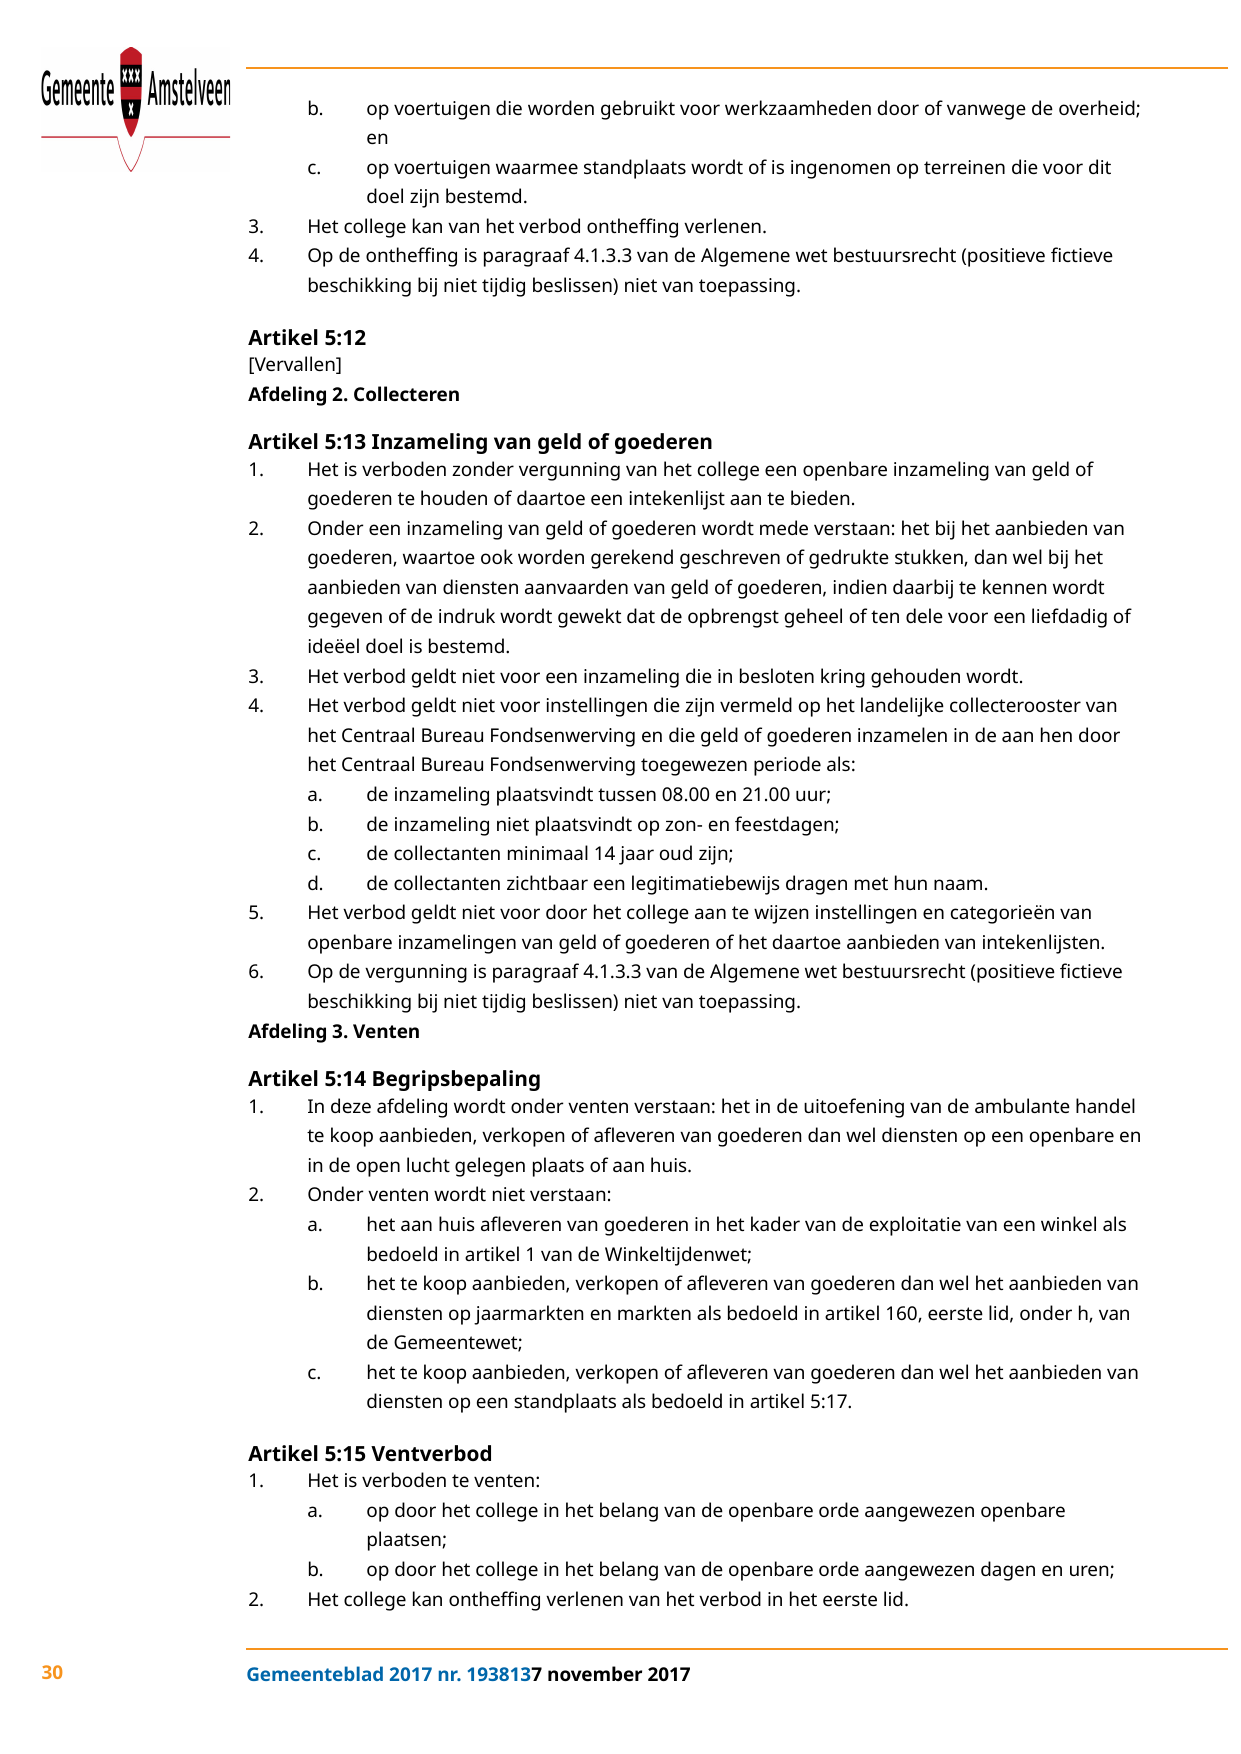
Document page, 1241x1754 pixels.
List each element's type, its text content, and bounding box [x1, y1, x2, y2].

text Afdeling 2. Collecteren [248, 381, 1152, 406]
list In deze afdeling wordt onder venten verstaan: het in de uitoefening van de ambulante handel te koop aanbieden, verkopen of afleveren van goederen dan wel diensten op een openbare en in de open lucht gelegen plaats of aan huis. [248, 1093, 1152, 1178]
text Artikel 5:14 Begripsbepaling [248, 1064, 1152, 1093]
list Het verbod geldt niet voor een inzameling die in besloten kring gehouden wordt. [248, 663, 1152, 688]
list op door het college in het belang van de openbare orde aangewezen dagen en uren; [307, 1556, 1152, 1582]
list Het verbod geldt niet voor door het college aan te wijzen instellingen en categorieën van openbare inzamelingen van geld of goederen of het daartoe aanbieden van intekenlijsten. [248, 899, 1152, 955]
list Op de vergunning is paragraaf 4.1.3.3 van de Algemene wet bestuursrecht (positieve fictieve beschikking bij niet tijdig beslissen) niet van toepassing. [248, 959, 1152, 1014]
list Het is verboden zonder vergunning van het college een openbare inzameling van geld of goederen te houden of daartoe een intekenlijst aan te bieden. [248, 456, 1152, 511]
list Onder venten wordt niet verstaan: [248, 1182, 1152, 1207]
list het aan huis afleveren van goederen in het kader van de exploitatie van een winkel als bedoeld in artikel 1 van de Winkeltijdenwet; [307, 1211, 1152, 1266]
text Afdeling 3. Venten [248, 1018, 1152, 1043]
list de inzameling plaatsvindt tussen 08.00 en 21.00 uur; [307, 781, 1152, 807]
list het te koop aanbieden, verkopen of afleveren van goederen dan wel het aanbieden van diensten op jaarmarkten en markten als bedoeld in artikel 160, eerste lid, onder h, van de Gemeentewet; [307, 1270, 1152, 1355]
list Het college kan ontheffing verlenen van het verbod in het eerste lid. [248, 1586, 1152, 1612]
list op door het college in het belang van de openbare orde aangewezen openbare plaatsen; [307, 1497, 1152, 1552]
text Artikel 5:15 Ventverbod [248, 1439, 1152, 1467]
list de collectanten zichtbaar een legitimatiebewijs dragen met hun naam. [307, 870, 1152, 896]
list op voertuigen waarmee standplaats wordt of is ingenomen op terreinen die voor dit doel zijn bestemd. [307, 154, 1152, 209]
list op voertuigen die worden gebruikt voor werkzaamheden door of vanwege de overheid; en [307, 95, 1152, 150]
text Artikel 5:12 [248, 323, 1152, 351]
list Op de ontheffing is paragraaf 4.1.3.3 van de Algemene wet bestuursrecht (positieve fictieve beschikking bij niet tijdig beslissen) niet van toepassing. [248, 243, 1152, 298]
list de inzameling niet plaatsvindt op zon- en feestdagen; [307, 811, 1152, 836]
list het te koop aanbieden, verkopen of afleveren van goederen dan wel het aanbieden van diensten op een standplaats als bedoeld in artikel 5:17. [307, 1359, 1152, 1414]
list Het college kan van het verbod ontheffing verlenen. [248, 213, 1152, 239]
text [Vervallen] [248, 351, 1152, 377]
list Het is verboden te venten: [248, 1467, 1152, 1493]
list de collectanten minimaal 14 jaar oud zijn; [307, 840, 1152, 866]
picture [41, 47, 231, 172]
text Artikel 5:13 Inzameling van geld of goederen [248, 427, 1152, 456]
list Het verbod geldt niet voor instellingen die zijn vermeld op het landelijke collecterooster van het Centraal Bureau Fondsenwerving en die geld of goederen inzamelen in de aan hen door het Centraal Bureau Fondsenwerving toegewezen periode als: [248, 692, 1152, 777]
list Onder een inzameling van geld of goederen wordt mede verstaan: het bij het aanbieden van goederen, waartoe ook worden gerekend geschreven of gedrukte stukken, dan wel bij het aanbieden van diensten aanvaarden van geld of goederen, indien daarbij te kennen wordt gegeven of de indruk wordt gewekt dat de opbrengst geheel of ten dele voor een liefdadig of ideëel doel is bestemd. [248, 515, 1152, 659]
